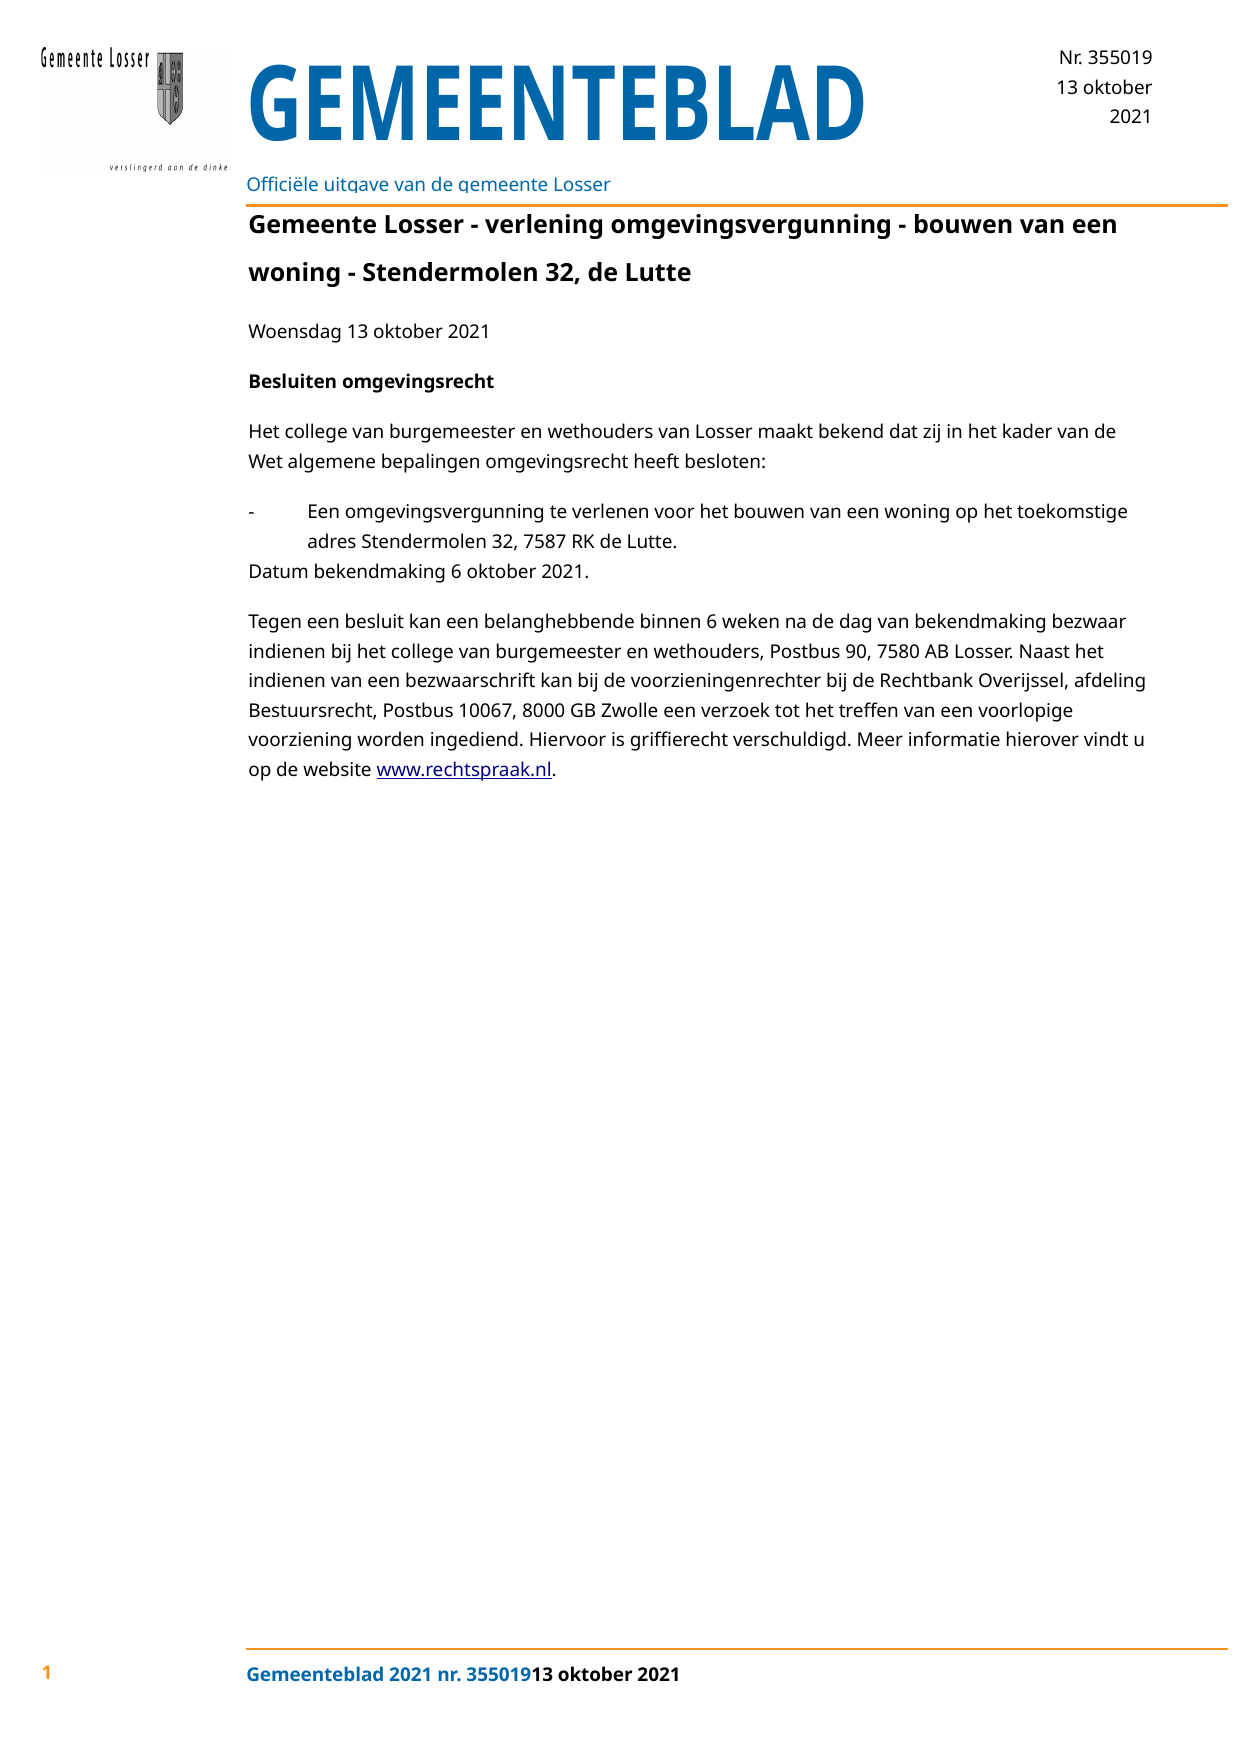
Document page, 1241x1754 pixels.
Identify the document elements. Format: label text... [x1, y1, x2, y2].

picture [41, 47, 231, 172]
text Gemeente Losser - verlening omgevingsvergunning - bouwen van een woning - Stendermolen 32, de Lutte [248, 207, 1152, 288]
text Woensdag 13 oktober 2021 [248, 318, 1152, 344]
list Een omgevingsvergunning te verlenen voor het bouwen van een woning op het toekomstige adres Stendermolen 32, 7587 RK de Lutte. [248, 499, 1152, 554]
text Datum bekendmaking 6 oktober 2021. [248, 558, 1152, 584]
text Tegen een besluit kan een belanghebbende binnen 6 weken na de dag van bekendmaking bezwaar indienen bij het college van burgemeester en wethouders, Postbus 90, 7580 AB Losser. Naast het indienen van een bezwaarschrift kan bij de voorzieningenrechter bij de Rechtbank Overijssel, afdeling Bestuursrecht, Postbus 10067, 8000 GB Zwolle een verzoek tot het treffen van een voorlopige voorziening worden ingediend. Hiervoor is griffierecht verschuldigd. Meer informatie hierover vindt u op de website www.rechtspraak.nl. [248, 608, 1152, 782]
text Het college van burgemeester en wethouders van Losser maakt bekend dat zij in het kader van de Wet algemene bepalingen omgevingsrecht heeft besloten: [248, 419, 1152, 474]
text Besluiten omgevingsrecht [248, 368, 1152, 394]
